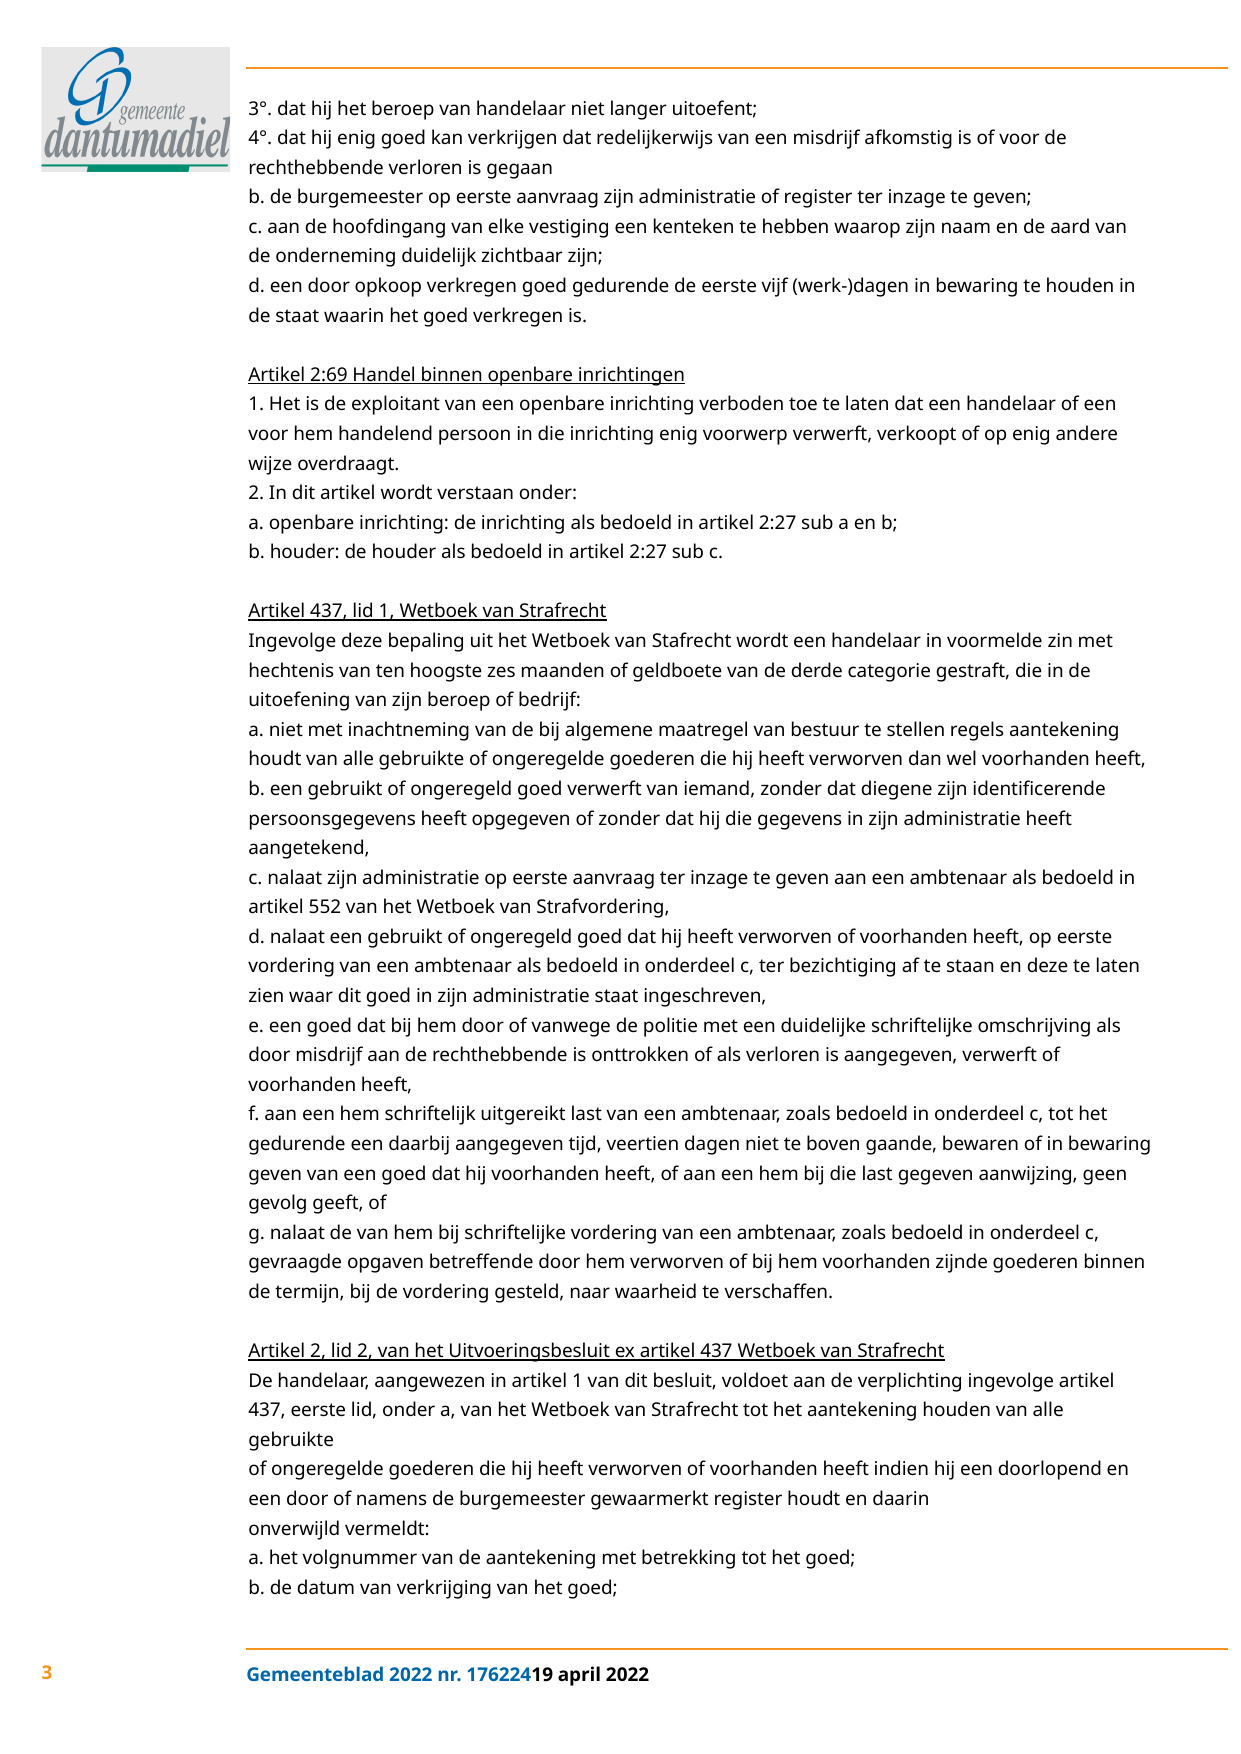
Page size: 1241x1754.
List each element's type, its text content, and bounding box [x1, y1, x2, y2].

text 437, eerste lid, onder a, van het Wetboek van Strafrecht tot het aantekening houden van alle gebruikte [248, 1396, 1152, 1452]
text e. een goed dat bij hem door of vanwege de politie met een duidelijke schriftelijke omschrijving als door misdrijf aan de rechthebbende is onttrokken of als verloren is aangegeven, verwerft of voorhanden heeft, [248, 1012, 1152, 1097]
text 2. In dit artikel wordt verstaan onder: [248, 479, 1152, 505]
text Artikel 2:69 Handel binnen openbare inrichtingen [248, 361, 1152, 387]
text Ingevolge deze bepaling uit het Wetboek van Stafrecht wordt een handelaar in voormelde zin met [248, 627, 1152, 653]
text b. houder: de houder als bedoeld in artikel 2:27 sub c. [248, 538, 1152, 564]
text f. aan een hem schriftelijk uitgereikt last van een ambtenaar, zoals bedoeld in onderdeel c, tot het gedurende een daarbij aangegeven tijd, veertien dagen niet te boven gaande, bewaren of in bewaring geven van een goed dat hij voorhanden heeft, of aan een hem bij die last gegeven aanwijzing, geen gevolg geeft, of [248, 1101, 1152, 1215]
picture [41, 47, 231, 172]
text a. openbare inrichting: de inrichting als bedoeld in artikel 2:27 sub a en b; [248, 509, 1152, 535]
text De handelaar, aangewezen in artikel 1 van dit besluit, voldoet aan de verplichting ingevolge artikel [248, 1367, 1152, 1393]
text 4°. dat hij enig goed kan verkrijgen dat redelijkerwijs van een misdrijf afkomstig is of voor de rechthebbende verloren is gegaan [248, 124, 1152, 180]
text onverwijld vermeldt: [248, 1515, 1152, 1541]
text of ongeregelde goederen die hij heeft verworven of voorhanden heeft indien hij een doorlopend en een door of namens de burgemeester gewaarmerkt register houdt en daarin [248, 1456, 1152, 1511]
text d. nalaat een gebruikt of ongeregeld goed dat hij heeft verworven of voorhanden heeft, op eerste vordering van een ambtenaar als bedoeld in onderdeel c, ter bezichtiging af te staan en deze te laten zien waar dit goed in zijn administratie staat ingeschreven, [248, 923, 1152, 1008]
text a. het volgnummer van de aantekening met betrekking tot het goed; [248, 1544, 1152, 1570]
text 3°. dat hij het beroep van handelaar niet langer uitoefent; [248, 95, 1152, 121]
text hechtenis van ten hoogste zes maanden of geldboete van de derde categorie gestraft, die in de [248, 657, 1152, 683]
text uitoefening van zijn beroep of bedrijf: [248, 686, 1152, 712]
text c. nalaat zijn administratie op eerste aanvraag ter inzage te geven aan een ambtenaar als bedoeld in artikel 552 van het Wetboek van Strafvordering, [248, 864, 1152, 919]
text c. aan de hoofdingang van elke vestiging een kenteken te hebben waarop zijn naam en de aard van de onderneming duidelijk zichtbaar zijn; [248, 213, 1152, 268]
text Artikel 2, lid 2, van het Uitvoeringsbesluit ex artikel 437 Wetboek van Strafrecht [248, 1337, 1152, 1363]
text Artikel 437, lid 1, Wetboek van Strafrecht [248, 598, 1152, 623]
text g. nalaat de van hem bij schriftelijke vordering van een ambtenaar, zoals bedoeld in onderdeel c, gevraagde opgaven betreffende door hem verworven of bij hem voorhanden zijnde goederen binnen de termijn, bij de vordering gesteld, naar waarheid te verschaffen. [248, 1219, 1152, 1304]
text b. de burgemeester op eerste aanvraag zijn administratie of register ter inzage te geven; [248, 183, 1152, 209]
text d. een door opkoop verkregen goed gedurende de eerste vijf (werk-)dagen in bewaring te houden in de staat waarin het goed verkregen is. [248, 272, 1152, 328]
text a. niet met inachtneming van de bij algemene maatregel van bestuur te stellen regels aantekening houdt van alle gebruikte of ongeregelde goederen die hij heeft verworven dan wel voorhanden heeft, [248, 716, 1152, 771]
text b. de datum van verkrijging van het goed; [248, 1574, 1152, 1600]
text b. een gebruikt of ongeregeld goed verwerft van iemand, zonder dat diegene zijn identificerende persoonsgegevens heeft opgegeven of zonder dat hij die gegevens in zijn administratie heeft aangetekend, [248, 775, 1152, 860]
text 1. Het is de exploitant van een openbare inrichting verboden toe te laten dat een handelaar of een voor hem handelend persoon in die inrichting enig voorwerp verwerft, verkoopt of op enig andere wijze overdraagt. [248, 391, 1152, 476]
